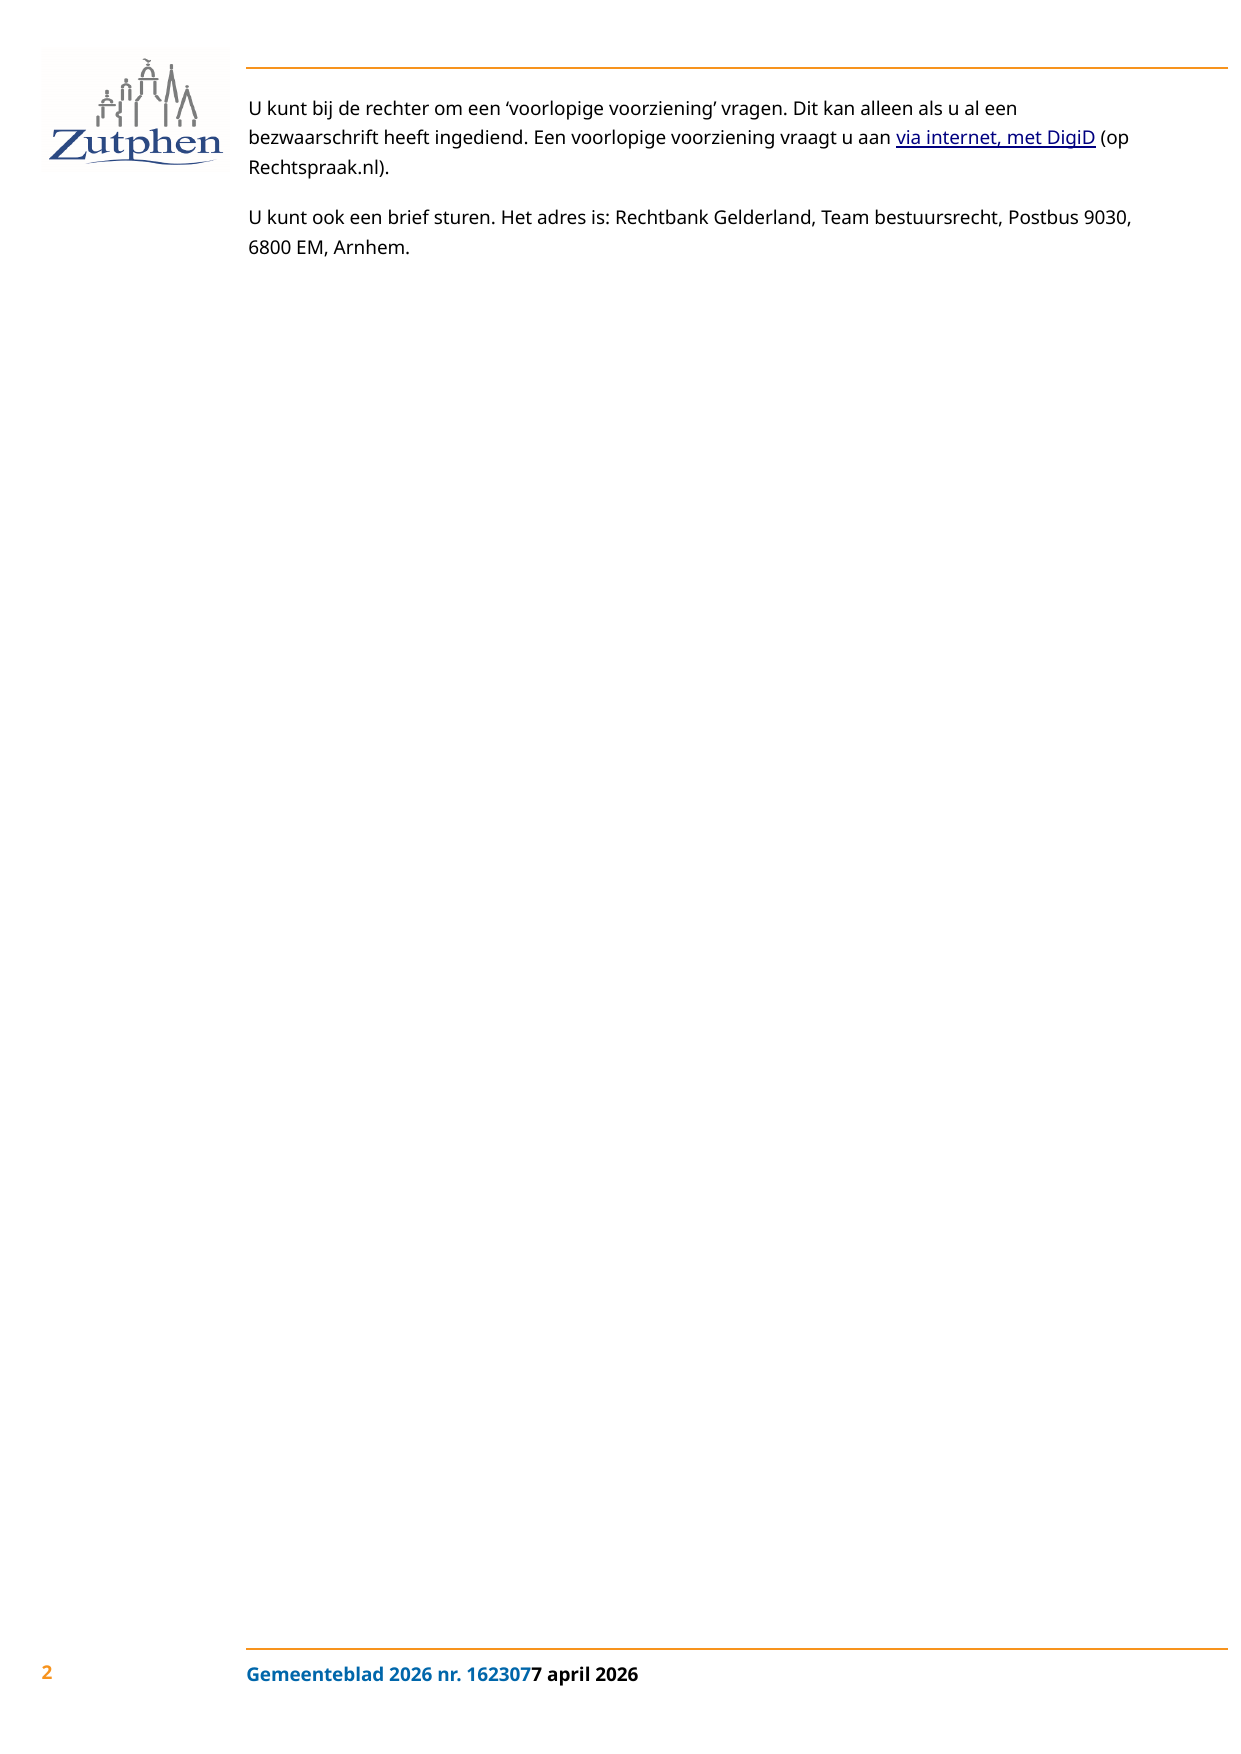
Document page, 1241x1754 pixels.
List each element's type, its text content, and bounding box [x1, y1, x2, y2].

picture [41, 47, 231, 172]
text U kunt ook een brief sturen. Het adres is: Rechtbank Gelderland, Team bestuursrecht, Postbus 9030, 6800 EM, Arnhem. [248, 204, 1152, 260]
text U kunt bij de rechter om een ‘voorlopige voorziening’ vragen. Dit kan alleen als u al een bezwaarschrift heeft ingediend. Een voorlopige voorziening vraagt u aan via internet, met DigiD (op Rechtspraak.nl). [248, 95, 1152, 180]
